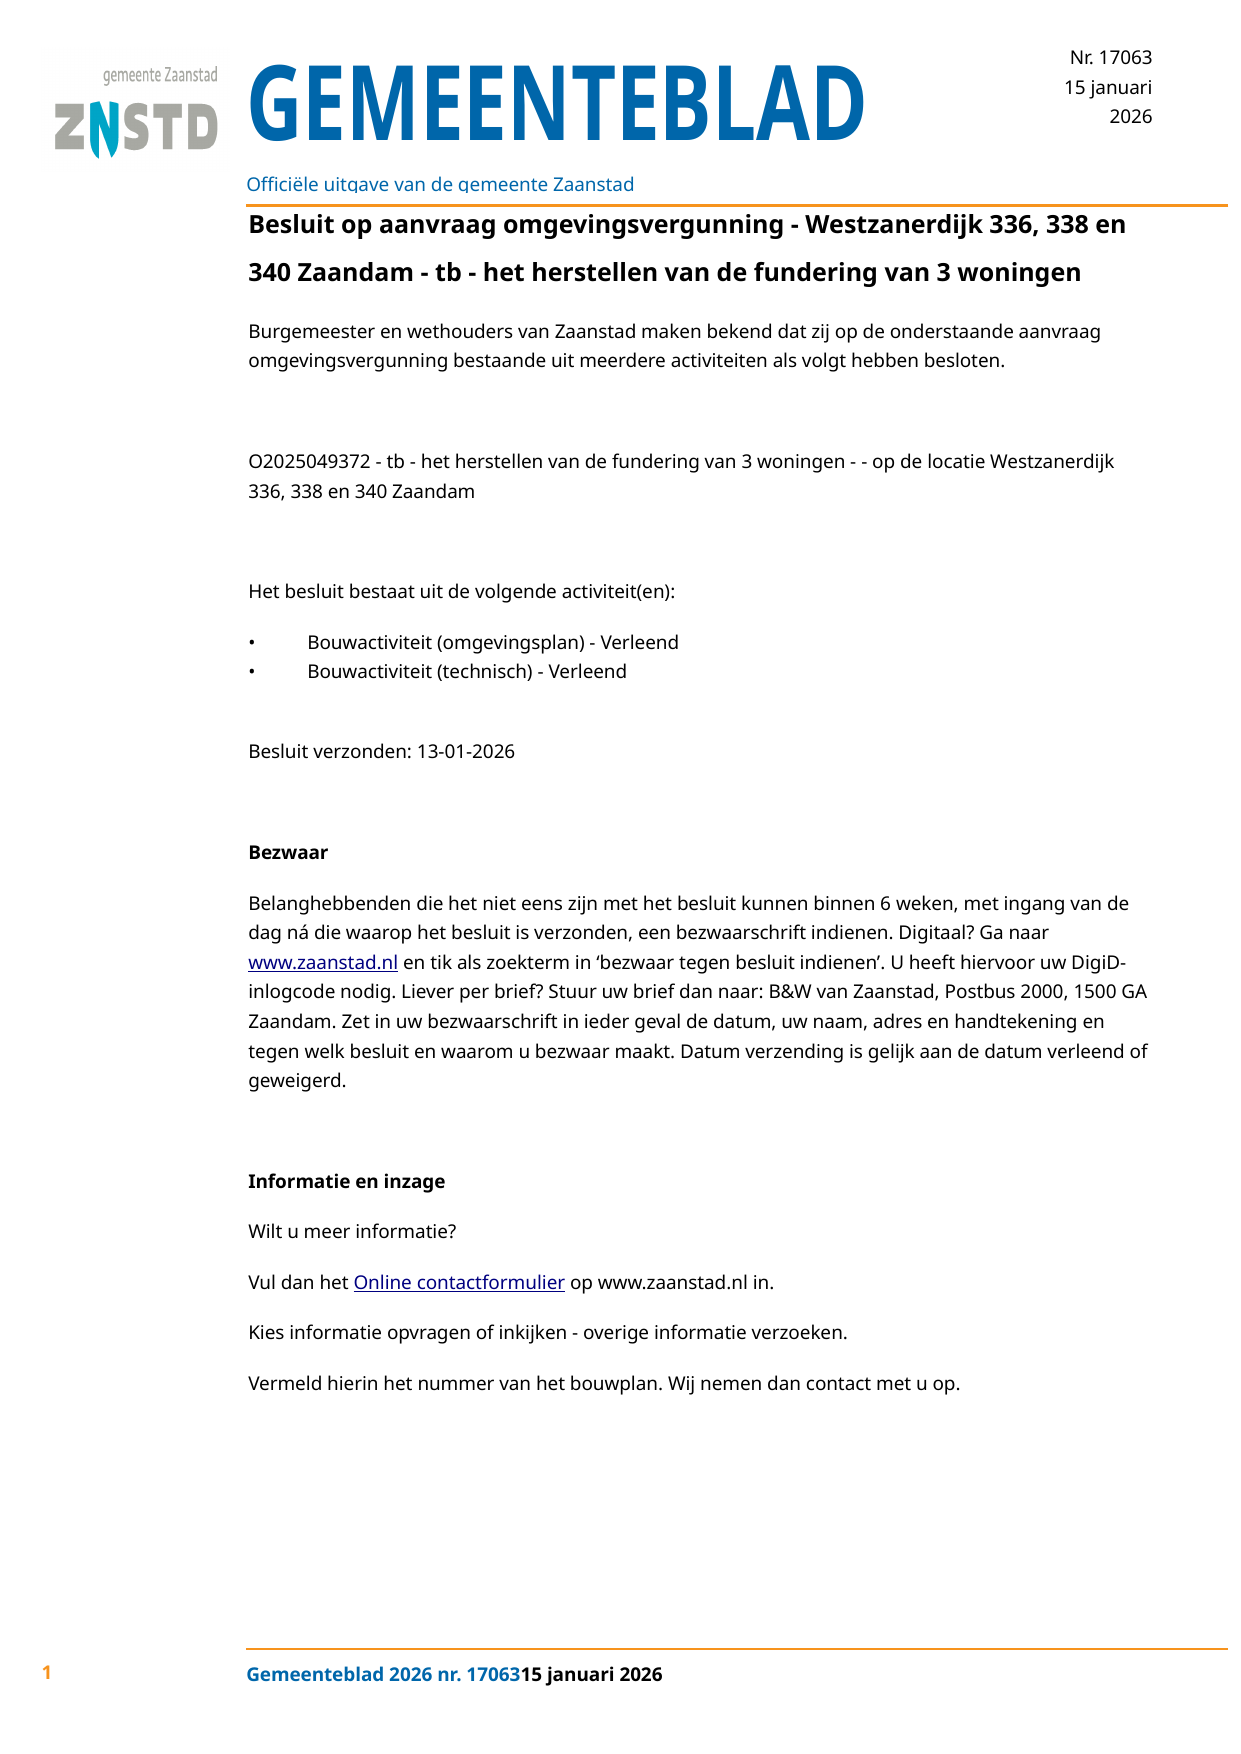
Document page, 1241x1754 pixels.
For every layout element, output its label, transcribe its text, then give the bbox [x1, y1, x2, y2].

text Bezwaar [248, 839, 1152, 865]
text Informatie en inzage [248, 1168, 1152, 1194]
text Kies informatie opvragen of inkijken - overige informatie verzoeken. [248, 1319, 1152, 1345]
text O2025049372 - tb - het herstellen van de fundering van 3 woningen - - op de locatie Westzanerdijk 336, 338 en 340 Zaandam [248, 448, 1152, 504]
list Bouwactiviteit (technisch) - Verleend [248, 659, 1152, 684]
text Belanghebbenden die het niet eens zijn met het besluit kunnen binnen 6 weken, met ingang van de dag ná die waarop het besluit is verzonden, een bezwaarschrift indienen. Digitaal? Ga naar www.zaanstad.nl en tik als zoekterm in ‘bezwaar tegen besluit indienen’. U heeft hiervoor uw DigiD-inlogcode nodig. Liever per brief? Stuur uw brief dan naar: B&W van Zaanstad, Postbus 2000, 1500 GA Zaandam. Zet in uw bezwaarschrift in ieder geval de datum, uw naam, adres en handtekening en tegen welk besluit en waarom u bezwaar maakt. Datum verzending is gelijk aan de datum verleend of geweigerd. [248, 890, 1152, 1093]
text Vermeld hierin het nummer van het bouwplan. Wij nemen dan contact met u op. [248, 1370, 1152, 1396]
text Besluit op aanvraag omgevingsvergunning - Westzanerdijk 336, 338 en 340 Zaandam - tb - het herstellen van de fundering van 3 woningen [248, 207, 1152, 288]
list Bouwactiviteit (omgevingsplan) - Verleend [248, 629, 1152, 655]
text Wilt u meer informatie? [248, 1219, 1152, 1244]
text Vul dan het Online contactformulier op www.zaanstad.nl in. [248, 1269, 1152, 1295]
text Besluit verzonden: 13-01-2026 [248, 739, 1152, 764]
text Burgemeester en wethouders van Zaanstad maken bekend dat zij op de onderstaande aanvraag omgevingsvergunning bestaande uit meerdere activiteiten als volgt hebben besloten. [248, 318, 1152, 373]
text Het besluit bestaat uit de volgende activiteit(en): [248, 579, 1152, 604]
picture [41, 47, 231, 172]
